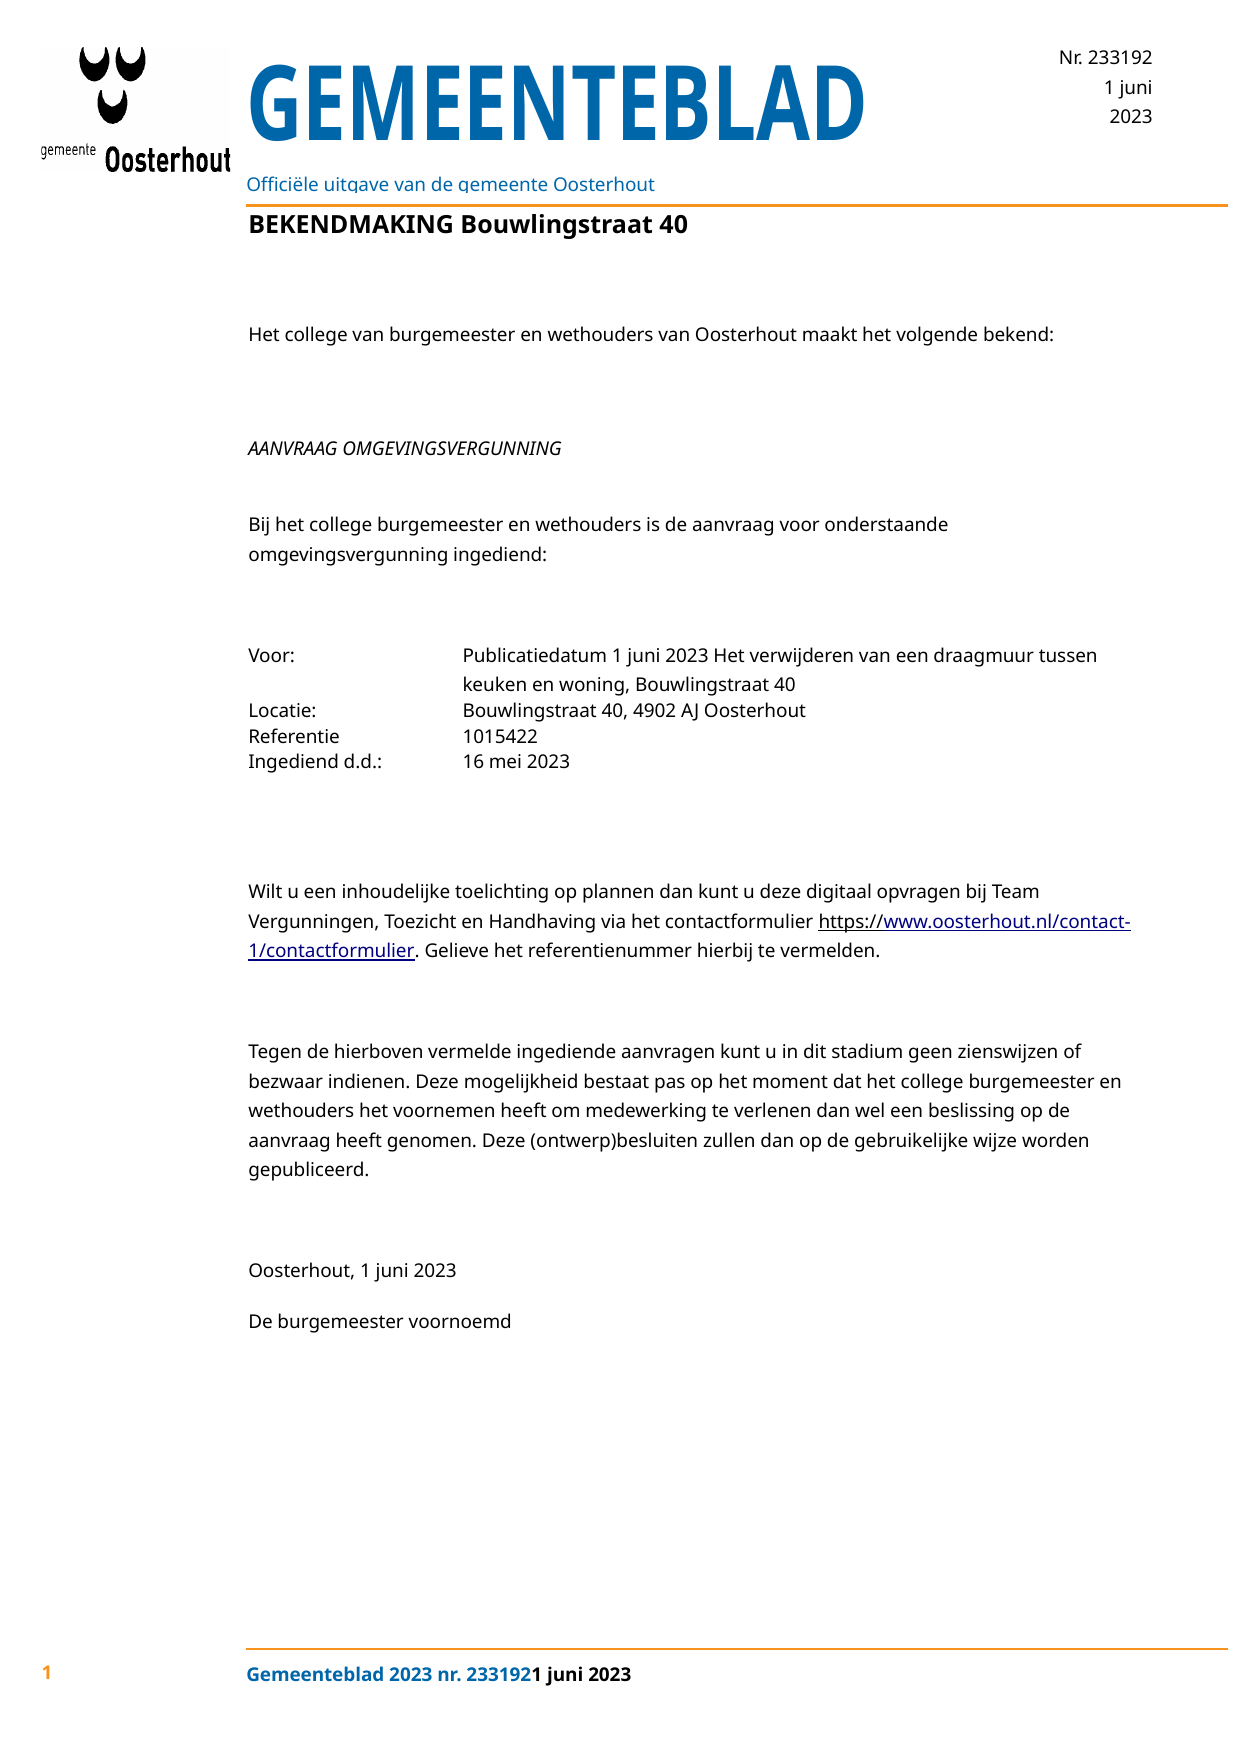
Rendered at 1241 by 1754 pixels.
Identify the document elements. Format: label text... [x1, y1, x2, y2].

table_header Publicatiedatum 1 juni 2023 Het verwijderen van een draagmuur tussen keuken en woning, Bouwlingstraat 40 [462, 642, 1152, 697]
text Bij het college burgemeester en wethouders is de aanvraag voor onderstaande omgevingsvergunning ingediend: [248, 511, 1152, 567]
text BEKENDMAKING Bouwlingstraat 40 [248, 207, 1152, 241]
table_cell Locatie: [248, 697, 462, 723]
text De burgemeester voornoemd [248, 1308, 1152, 1334]
text Wilt u een inhoudelijke toelichting op plannen dan kunt u deze digitaal opvragen bij Team Vergunningen, Toezicht en Handhaving via het contactformulier https://www.oosterhout.nl/contact-1/contactformulier. Gelieve het referentienummer hierbij te vermelden. [248, 878, 1152, 963]
text Tegen de hierboven vermelde ingediende aanvragen kunt u in dit stadium geen zienswijzen of bezwaar indienen. Deze mogelijkheid bestaat pas op het moment dat het college burgemeester en wethouders het voornemen heeft om medewerking te verlenen dan wel een beslissing op de aanvraag heeft genomen. Deze (ontwerp)besluiten zullen dan op de gebruikelijke wijze worden gepubliceerd. [248, 1038, 1152, 1182]
text Het college van burgemeester en wethouders van Oosterhout maakt het volgende bekend: [248, 321, 1152, 346]
table_cell 1015422 [462, 723, 1152, 748]
table_cell Referentie [248, 723, 462, 748]
table_cell 16 mei 2023 [462, 749, 1152, 774]
text Oosterhout, 1 juni 2023 [248, 1257, 1152, 1283]
table_cell Bouwlingstraat 40, 4902 AJ Oosterhout [462, 697, 1152, 723]
picture [41, 47, 231, 172]
table_header Voor: [248, 642, 462, 697]
text AANVRAAG OMGEVINGSVERGUNNING [248, 435, 1152, 461]
table_cell Ingediend d.d.: [248, 749, 462, 774]
